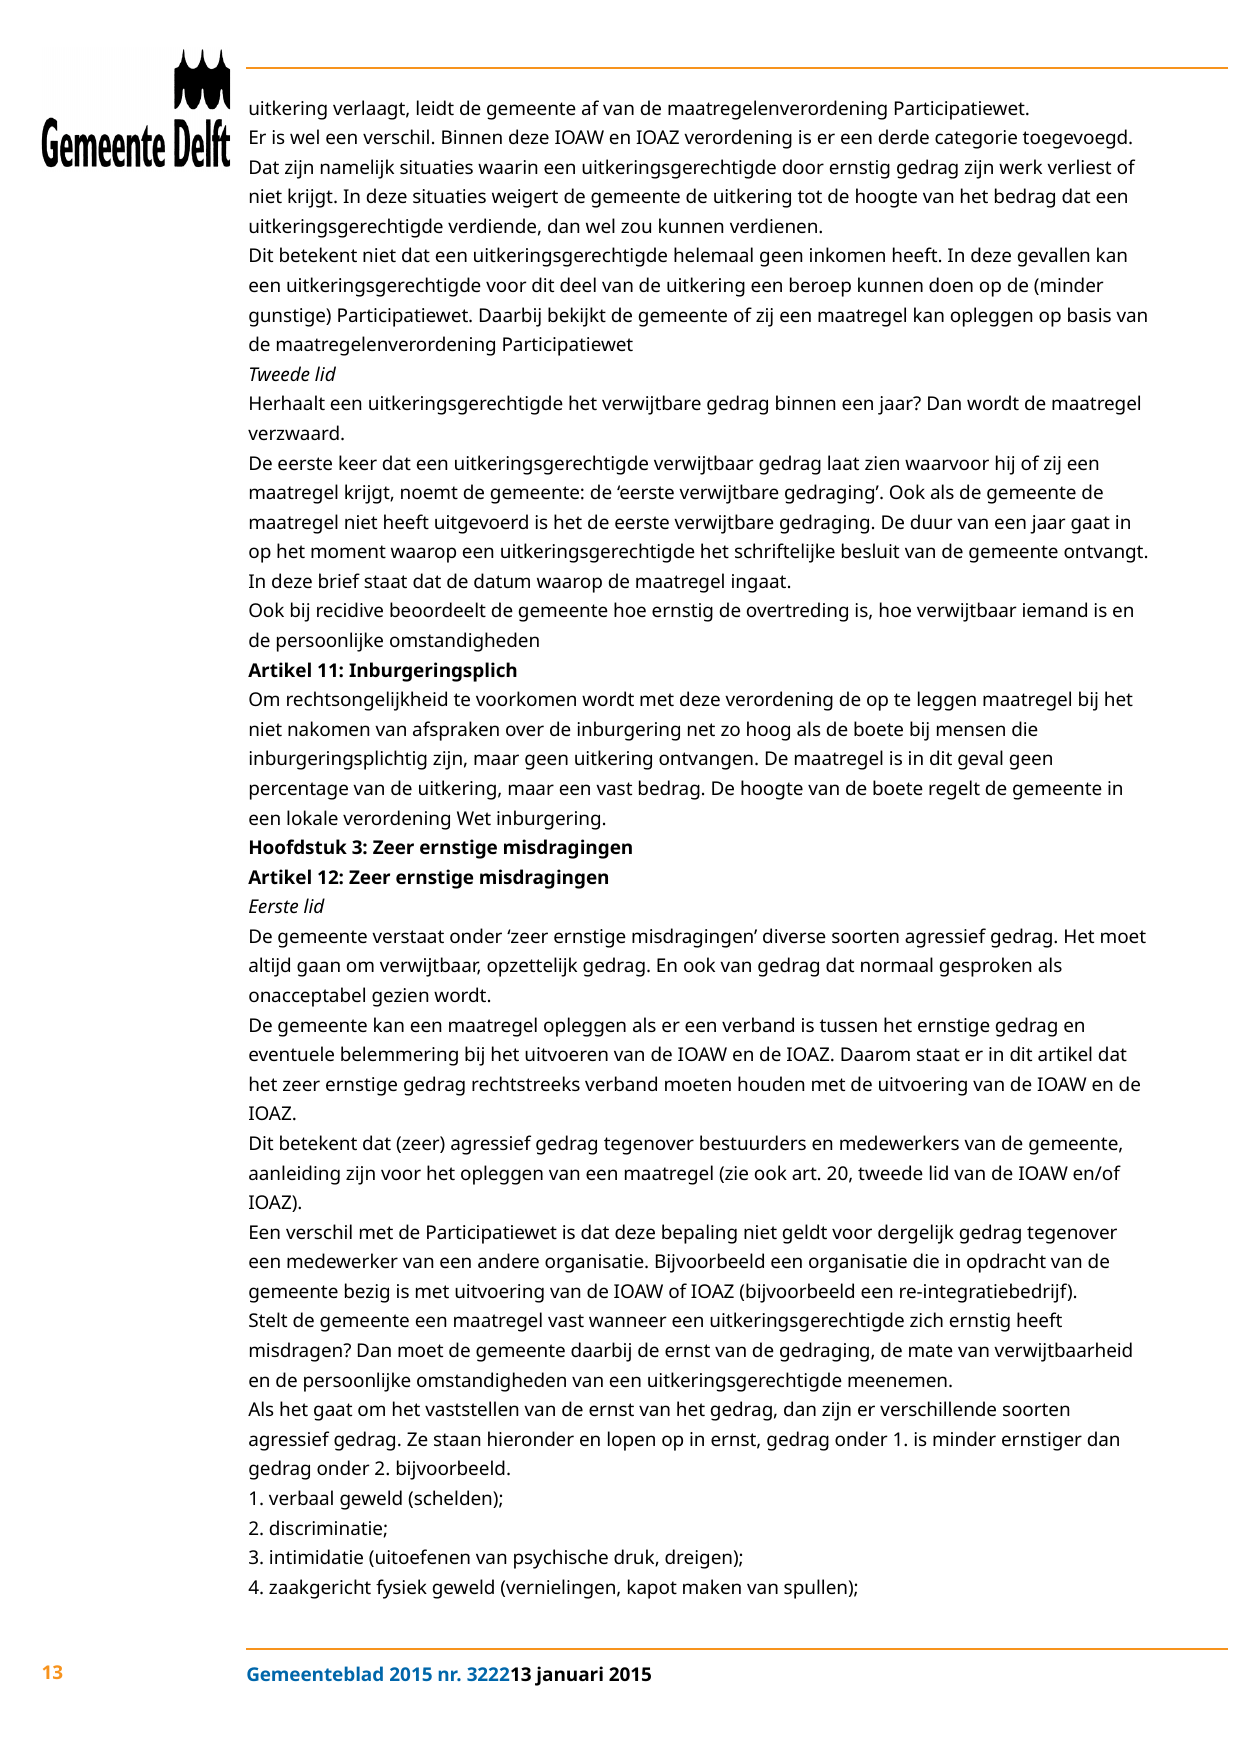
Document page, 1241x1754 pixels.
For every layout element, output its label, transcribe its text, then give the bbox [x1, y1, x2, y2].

text Eerste lid [248, 893, 1152, 919]
text Stelt de gemeente een maatregel vast wanneer een uitkeringsgerechtigde zich ernstig heeft misdragen? Dan moet de gemeente daarbij de ernst van de gedraging, de mate van verwijtbaarheid en de persoonlijke omstandigheden van een uitkeringsgerechtigde meenemen. [248, 1308, 1152, 1393]
text Er is wel een verschil. Binnen deze IOAW en IOAZ verordening is er een derde categorie toegevoegd. Dat zijn namelijk situaties waarin een uitkeringsgerechtigde door ernstig gedrag zijn werk verliest of niet krijgt. In deze situaties weigert de gemeente de uitkering tot de hoogte van het bedrag dat een uitkeringsgerechtigde verdiende, dan wel zou kunnen verdienen. [248, 124, 1152, 239]
text Ook bij recidive beoordeelt de gemeente hoe ernstig de overtreding is, hoe verwijtbaar iemand is en de persoonlijke omstandigheden [248, 598, 1152, 653]
text 1. verbaal geweld (schelden); [248, 1485, 1152, 1511]
text Dit betekent niet dat een uitkeringsgerechtigde helemaal geen inkomen heeft. In deze gevallen kan een uitkeringsgerechtigde voor dit deel van de uitkering een beroep kunnen doen op de (minder gunstige) Participatiewet. Daarbij bekijkt de gemeente of zij een maatregel kan opleggen op basis van de maatregelenverordening Participatiewet [248, 243, 1152, 357]
text Artikel 12: Zeer ernstige misdragingen [248, 864, 1152, 890]
text 3. intimidatie (uitoefenen van psychische druk, dreigen); [248, 1544, 1152, 1570]
text Tweede lid [248, 361, 1152, 387]
text De gemeente verstaat onder ‘zeer ernstige misdragingen’ diverse soorten agressief gedrag. Het moet altijd gaan om verwijtbaar, opzettelijk gedrag. En ook van gedrag dat normaal gesproken als onacceptabel gezien wordt. [248, 923, 1152, 1008]
text Om rechtsongelijkheid te voorkomen wordt met deze verordening de op te leggen maatregel bij het niet nakomen van afspraken over de inburgering net zo hoog als de boete bij mensen die inburgeringsplichtig zijn, maar geen uitkering ontvangen. De maatregel is in dit geval geen percentage van de uitkering, maar een vast bedrag. De hoogte van de boete regelt de gemeente in een lokale verordening Wet inburgering. [248, 686, 1152, 831]
text Een verschil met de Participatiewet is dat deze bepaling niet geldt voor dergelijk gedrag tegenover een medewerker van een andere organisatie. Bijvoorbeeld een organisatie die in opdracht van de gemeente bezig is met uitvoering van de IOAW of IOAZ (bijvoorbeeld een re-integratiebedrijf). [248, 1219, 1152, 1304]
picture [41, 47, 231, 172]
text Herhaalt een uitkeringsgerechtigde het verwijtbare gedrag binnen een jaar? Dan wordt de maatregel verzwaard. [248, 391, 1152, 446]
text Als het gaat om het vaststellen van de ernst van het gedrag, dan zijn er verschillende soorten agressief gedrag. Ze staan hieronder en lopen op in ernst, gedrag onder 1. is minder ernstiger dan gedrag onder 2. bijvoorbeeld. [248, 1396, 1152, 1481]
text uitkering verlaagt, leidt de gemeente af van de maatregelenverordening Participatiewet. [248, 95, 1152, 121]
text Artikel 11: Inburgeringsplich [248, 657, 1152, 683]
text De eerste keer dat een uitkeringsgerechtigde verwijtbaar gedrag laat zien waarvoor hij of zij een maatregel krijgt, noemt de gemeente: de ‘eerste verwijtbare gedraging’. Ook als de gemeente de maatregel niet heeft uitgevoerd is het de eerste verwijtbare gedraging. De duur van een jaar gaat in op het moment waarop een uitkeringsgerechtigde het schriftelijke besluit van de gemeente ontvangt. In deze brief staat dat de datum waarop de maatregel ingaat. [248, 450, 1152, 594]
text 2. discriminatie; [248, 1515, 1152, 1541]
text De gemeente kan een maatregel opleggen als er een verband is tussen het ernstige gedrag en eventuele belemmering bij het uitvoeren van de IOAW en de IOAZ. Daarom staat er in dit artikel dat het zeer ernstige gedrag rechtstreeks verband moeten houden met de uitvoering van de IOAW en de IOAZ. [248, 1012, 1152, 1126]
text Dit betekent dat (zeer) agressief gedrag tegenover bestuurders en medewerkers van de gemeente, aanleiding zijn voor het opleggen van een maatregel (zie ook art. 20, tweede lid van de IOAW en/of IOAZ). [248, 1130, 1152, 1215]
text 4. zaakgericht fysiek geweld (vernielingen, kapot maken van spullen); [248, 1574, 1152, 1600]
text Hoofdstuk 3: Zeer ernstige misdragingen [248, 834, 1152, 860]
